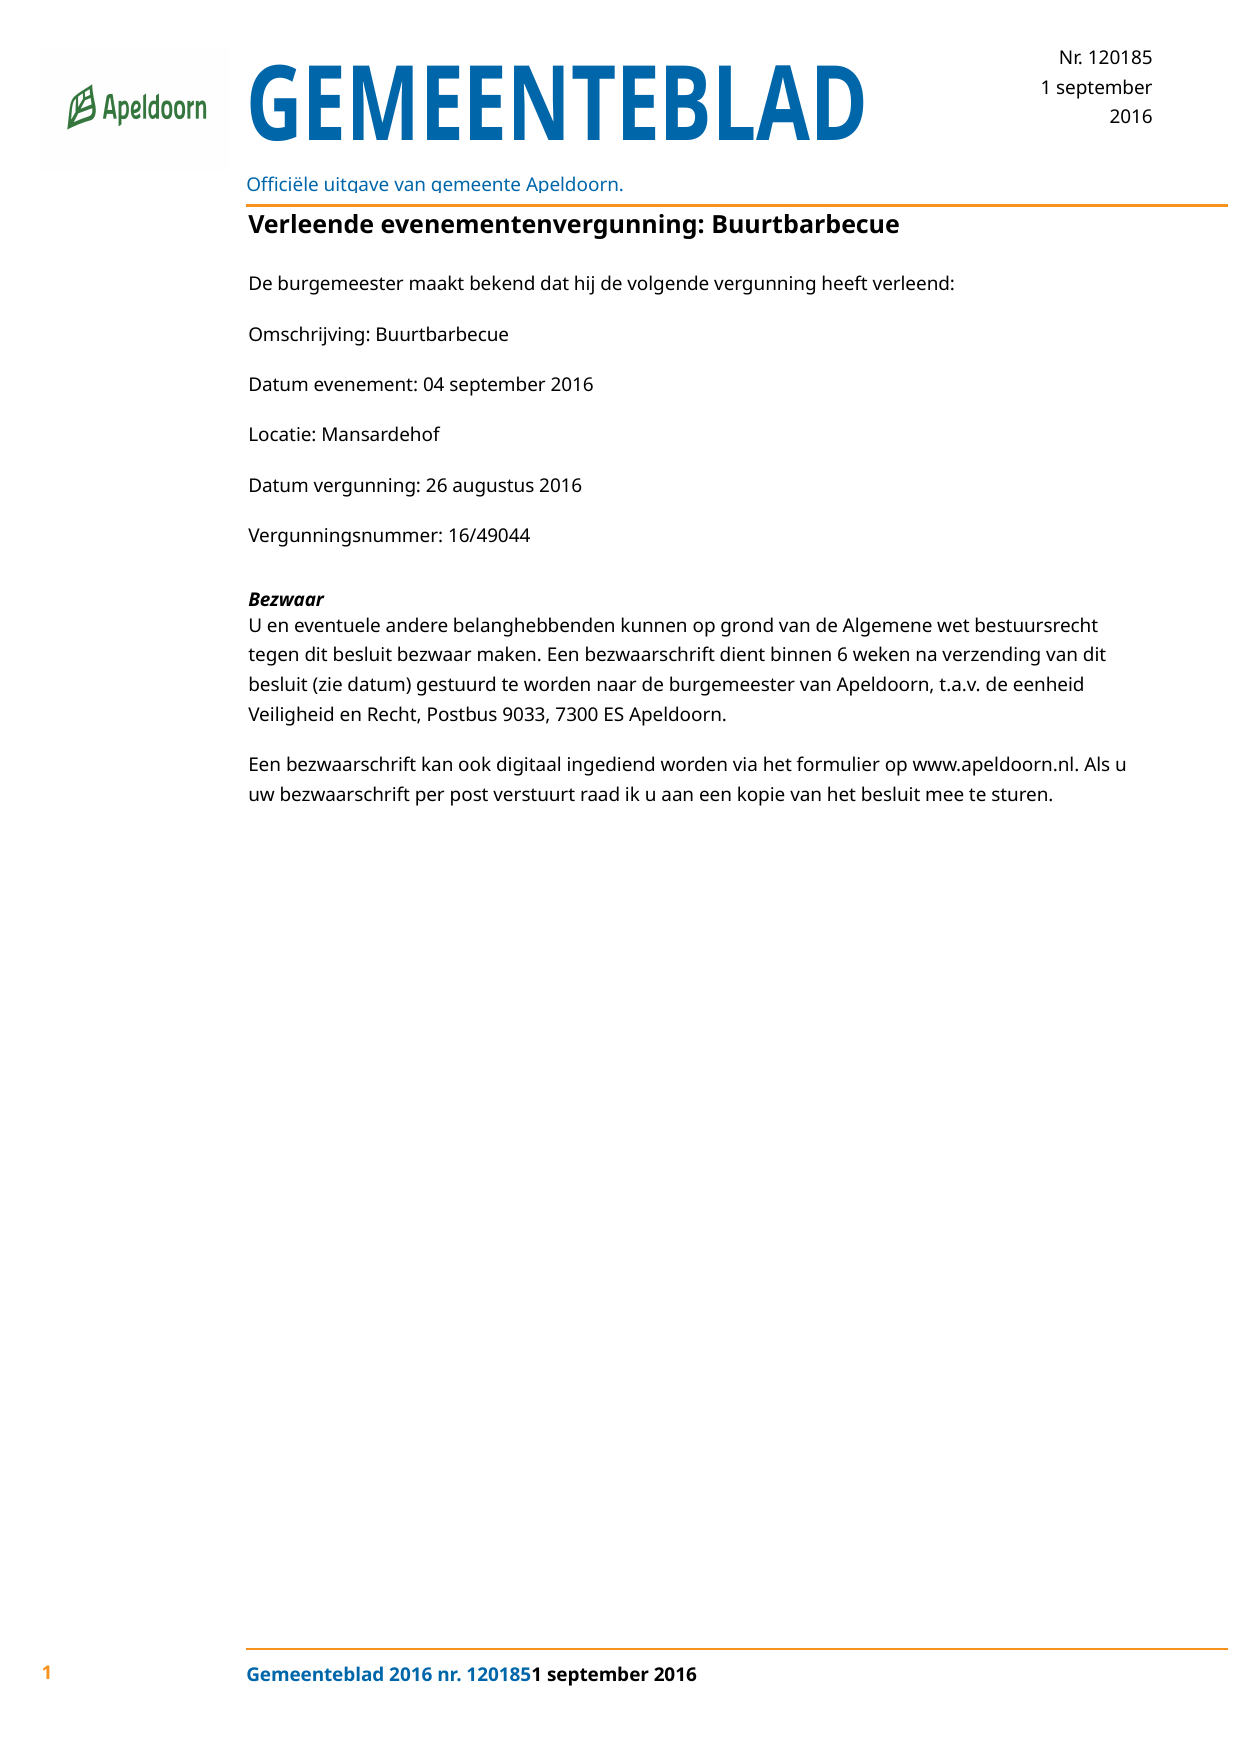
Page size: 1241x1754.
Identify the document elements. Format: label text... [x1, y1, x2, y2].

text De burgemeester maakt bekend dat hij de volgende vergunning heeft verleend: [248, 270, 1152, 296]
text Verleende evenementenvergunning: Buurtbarbecue [248, 207, 1152, 241]
text Bezwaar [248, 586, 1152, 612]
text U en eventuele andere belanghebbenden kunnen op grond van de Algemene wet bestuursrecht tegen dit besluit bezwaar maken. Een bezwaarschrift dient binnen 6 weken na verzending van dit besluit (zie datum) gestuurd te worden naar de burgemeester van Apeldoorn, t.a.v. de eenheid Veiligheid en Recht, Postbus 9033, 7300 ES Apeldoorn. [248, 612, 1152, 727]
text Omschrijving: Buurtbarbecue [248, 321, 1152, 346]
text Datum evenement: 04 september 2016 [248, 371, 1152, 397]
text Locatie: Mansardehof [248, 422, 1152, 447]
text Datum vergunning: 26 augustus 2016 [248, 472, 1152, 498]
text Vergunningsnummer: 16/49044 [248, 522, 1152, 548]
picture [41, 47, 231, 172]
text Een bezwaarschrift kan ook digitaal ingediend worden via het formulier op www.apeldoorn.nl. Als u uw bezwaarschrift per post verstuurt raad ik u aan een kopie van het besluit mee te sturen. [248, 751, 1152, 807]
